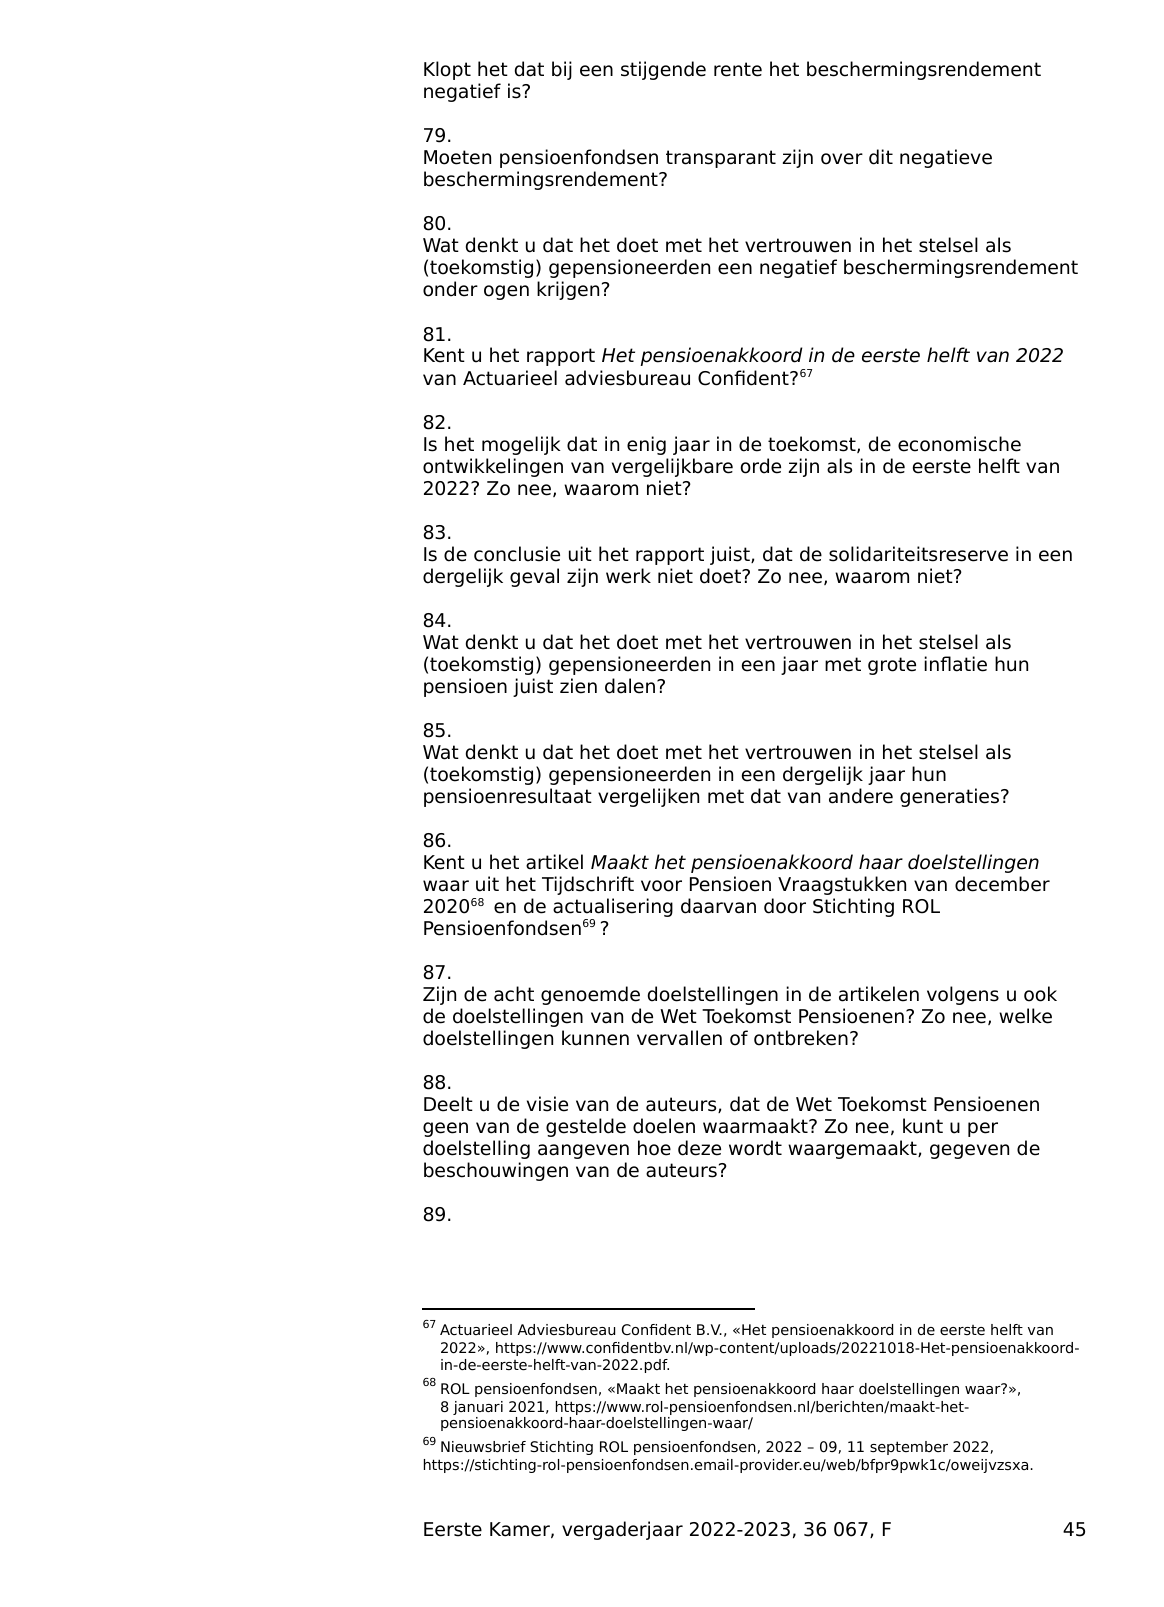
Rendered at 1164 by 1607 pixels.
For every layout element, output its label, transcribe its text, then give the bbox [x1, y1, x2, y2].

text Kent u het artikel Maakt het pensioenakkoord haar doelstellingen waar uit het Tijdschrift voor Pensioen Vraagstukken van december 2020 en de actualisering daarvan door Stichting ROL Pensioenfondsen? [422, 852, 1087, 940]
text 86. [422, 830, 1087, 852]
text 81. [422, 323, 1087, 345]
text Nieuwsbrief Stichting ROL pensioenfondsen, 2022 – 09, 11 september 2022, [422, 1435, 1087, 1457]
text ROL pensioenfondsen, «Maakt het pensioenakkoord haar doelstellingen waar?», 8 januari 2021, https://www.rol-pensioenfondsen.nl/berichten/maakt-het-pensioenakkoord-haar-doelstellingen-waar/ [422, 1377, 1087, 1432]
text Wat denkt u dat het doet met het vertrouwen in het stelsel als (toekomstig) gepensioneerden in een dergelijk jaar hun pensioenresultaat vergelijken met dat van andere generaties? [422, 742, 1087, 808]
text 83. [422, 522, 1087, 544]
text 89. [422, 1204, 1087, 1226]
text 80. [422, 213, 1087, 235]
text Zijn de acht genoemde doelstellingen in de artikelen volgens u ook de doelstellingen van de Wet Toekomst Pensioenen? Zo nee, welke doelstellingen kunnen vervallen of ontbreken? [422, 984, 1087, 1050]
text Actuarieel Adviesbureau Confident B.V., «Het pensioenakkoord in de eerste helft van 2022», https://www.confidentbv.nl/wp-content/uploads/20221018-Het-pensioenakkoord-in-de-eerste-helft-van-2022.pdf. [422, 1318, 1087, 1374]
text 82. [422, 412, 1087, 433]
text Is het mogelijk dat in enig jaar in de toekomst, de economische ontwikkelingen van vergelijkbare orde zijn als in de eerste helft van 2022? Zo nee, waarom niet? [422, 433, 1087, 499]
text 87. [422, 962, 1087, 984]
text 84. [422, 610, 1087, 632]
text 88. [422, 1072, 1087, 1094]
text Wat denkt u dat het doet met het vertrouwen in het stelsel als (toekomstig) gepensioneerden een negatief beschermingsrendement onder ogen krijgen? [422, 235, 1087, 301]
text Kent u het rapport Het pensioenakkoord in de eerste helft van 2022 van Actuarieel adviesbureau Confident? [422, 345, 1087, 389]
text 85. [422, 720, 1087, 742]
text Wat denkt u dat het doet met het vertrouwen in het stelsel als (toekomstig) gepensioneerden in een jaar met grote inflatie hun pensioen juist zien dalen? [422, 632, 1087, 698]
text 79. [422, 125, 1087, 147]
text https://stichting-rol-pensioenfondsen.email-provider.eu/web/bfpr9pwk1c/oweijvzsxa. [422, 1457, 1087, 1474]
text Moeten pensioenfondsen transparant zijn over dit negatieve beschermingsrendement? [422, 147, 1087, 191]
text Is de conclusie uit het rapport juist, dat de solidariteitsreserve in een dergelijk geval zijn werk niet doet? Zo nee, waarom niet? [422, 544, 1087, 588]
text Deelt u de visie van de auteurs, dat de Wet Toekomst Pensioenen geen van de gestelde doelen waarmaakt? Zo nee, kunt u per doelstelling aangeven hoe deze wordt waargemaakt, gegeven de beschouwingen van de auteurs? [422, 1094, 1087, 1182]
text Klopt het dat bij een stijgende rente het beschermingsrendement negatief is? [422, 59, 1087, 103]
